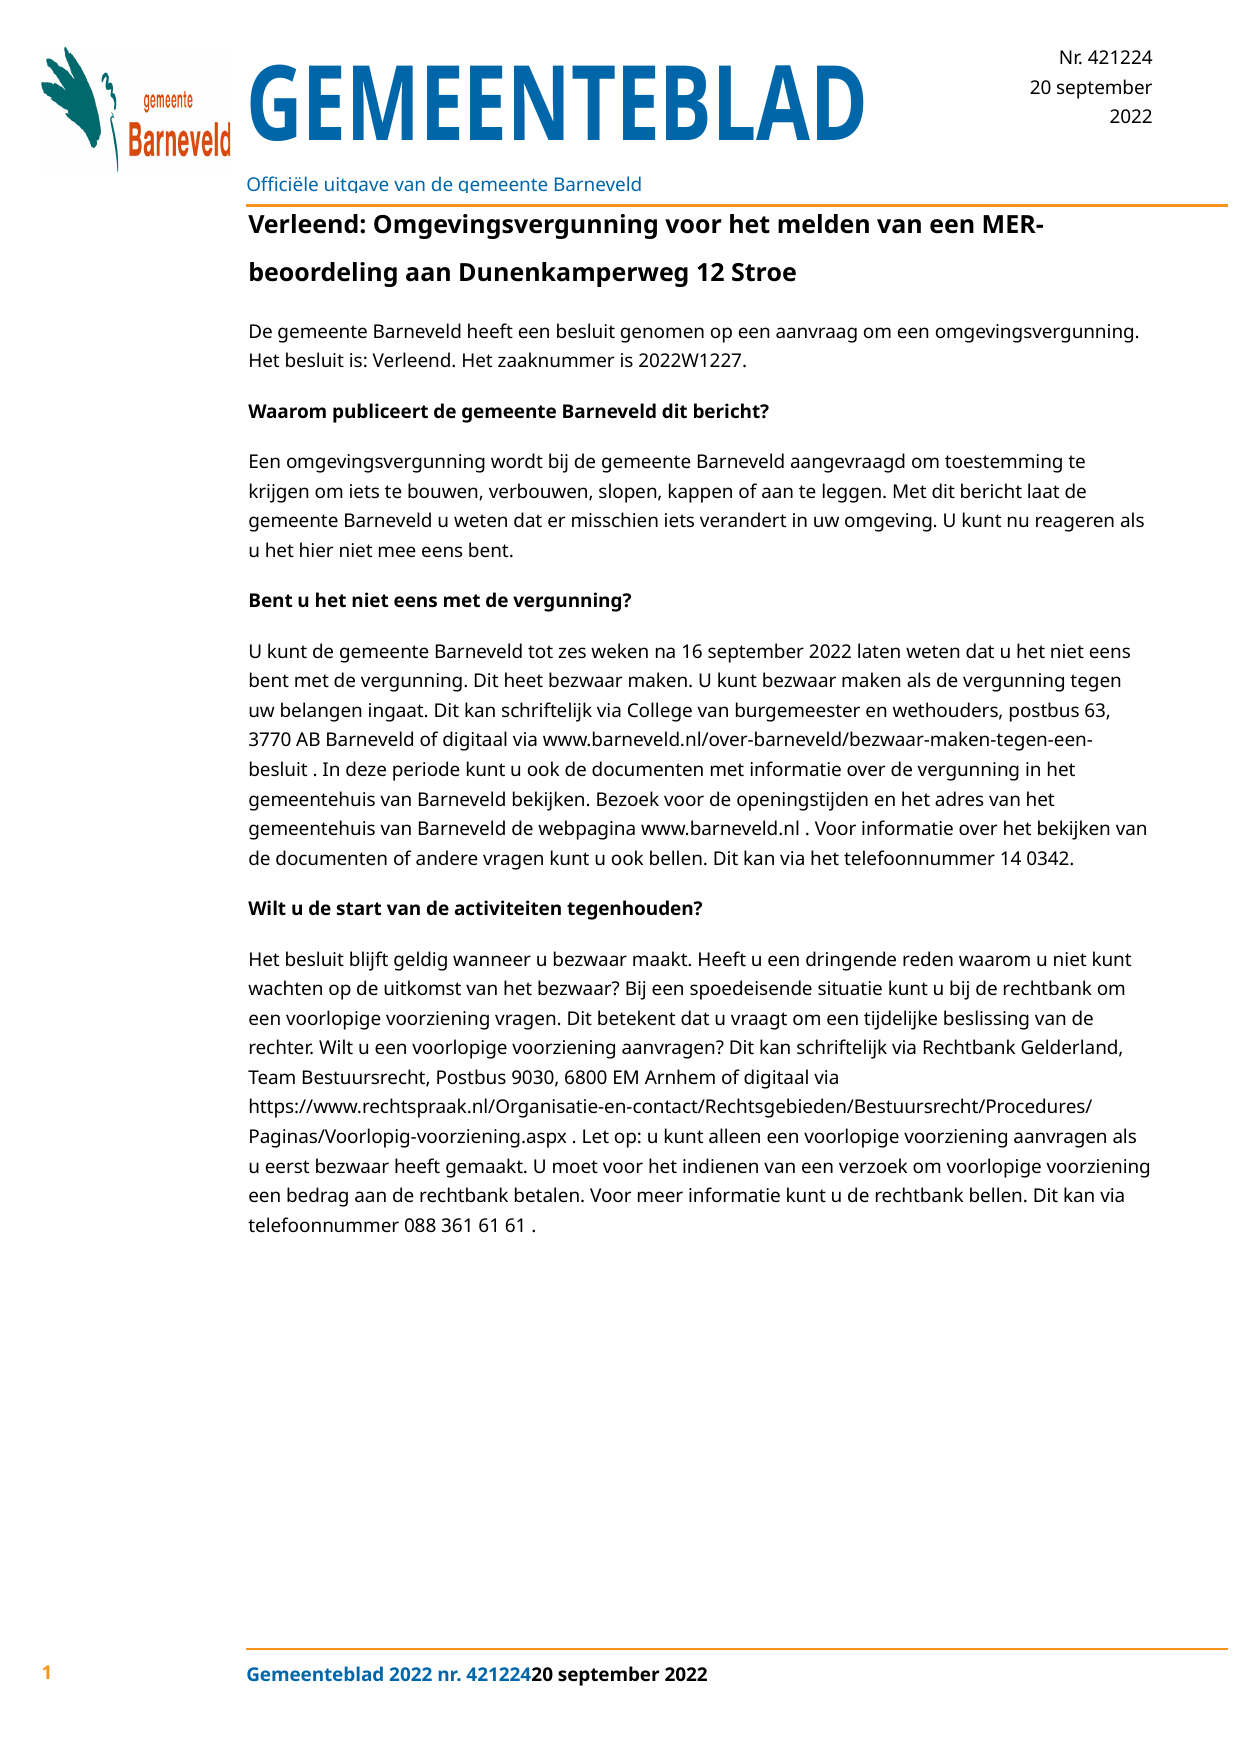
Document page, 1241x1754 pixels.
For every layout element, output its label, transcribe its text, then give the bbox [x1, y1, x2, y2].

text Waarom publiceert de gemeente Barneveld dit bericht? [248, 398, 1152, 424]
picture [41, 47, 231, 172]
text U kunt de gemeente Barneveld tot zes weken na 16 september 2022 laten weten dat u het niet eens bent met de vergunning. Dit heet bezwaar maken. U kunt bezwaar maken als de vergunning tegen uw belangen ingaat. Dit kan schriftelijk via College van burgemeester en wethouders, postbus 63, 3770 AB Barneveld of digitaal via www.barneveld.nl/over-barneveld/bezwaar-maken-tegen-een-besluit . In deze periode kunt u ook de documenten met informatie over de vergunning in het gemeentehuis van Barneveld bekijken. Bezoek voor de openingstijden en het adres van het gemeentehuis van Barneveld de webpagina www.barneveld.nl . Voor informatie over het bekijken van de documenten of andere vragen kunt u ook bellen. Dit kan via het telefoonnummer 14 0342. [248, 638, 1152, 871]
text Verleend: Omgevingsvergunning voor het melden van een MER-beoordeling aan Dunenkamperweg 12 Stroe [248, 207, 1152, 288]
text Wilt u de start van de activiteiten tegenhouden? [248, 895, 1152, 921]
text Bent u het niet eens met de vergunning? [248, 587, 1152, 613]
text Het besluit blijft geldig wanneer u bezwaar maakt. Heeft u een dringende reden waarom u niet kunt wachten op de uitkomst van het bezwaar? Bij een spoedeisende situatie kunt u bij de rechtbank om een voorlopige voorziening vragen. Dit betekent dat u vraagt om een tijdelijke beslissing van de rechter. Wilt u een voorlopige voorziening aanvragen? Dit kan schriftelijk via Rechtbank Gelderland, Team Bestuursrecht, Postbus 9030, 6800 EM Arnhem of digitaal via https://www.rechtspraak.nl/Organisatie-en-contact/Rechtsgebieden/Bestuursrecht/Procedures/Paginas/Voorlopig-voorziening.aspx . Let op: u kunt alleen een voorlopige voorziening aanvragen als u eerst bezwaar heeft gemaakt. U moet voor het indienen van een verzoek om voorlopige voorziening een bedrag aan de rechtbank betalen. Voor meer informatie kunt u de rechtbank bellen. Dit kan via telefoonnummer 088 361 61 61 . [248, 946, 1152, 1238]
text De gemeente Barneveld heeft een besluit genomen op een aanvraag om een omgevingsvergunning. Het besluit is: Verleend. Het zaaknummer is 2022W1227. [248, 318, 1152, 373]
text Een omgevingsvergunning wordt bij de gemeente Barneveld aangevraagd om toestemming te krijgen om iets te bouwen, verbouwen, slopen, kappen of aan te leggen. Met dit bericht laat de gemeente Barneveld u weten dat er misschien iets verandert in uw omgeving. U kunt nu reageren als u het hier niet mee eens bent. [248, 448, 1152, 563]
